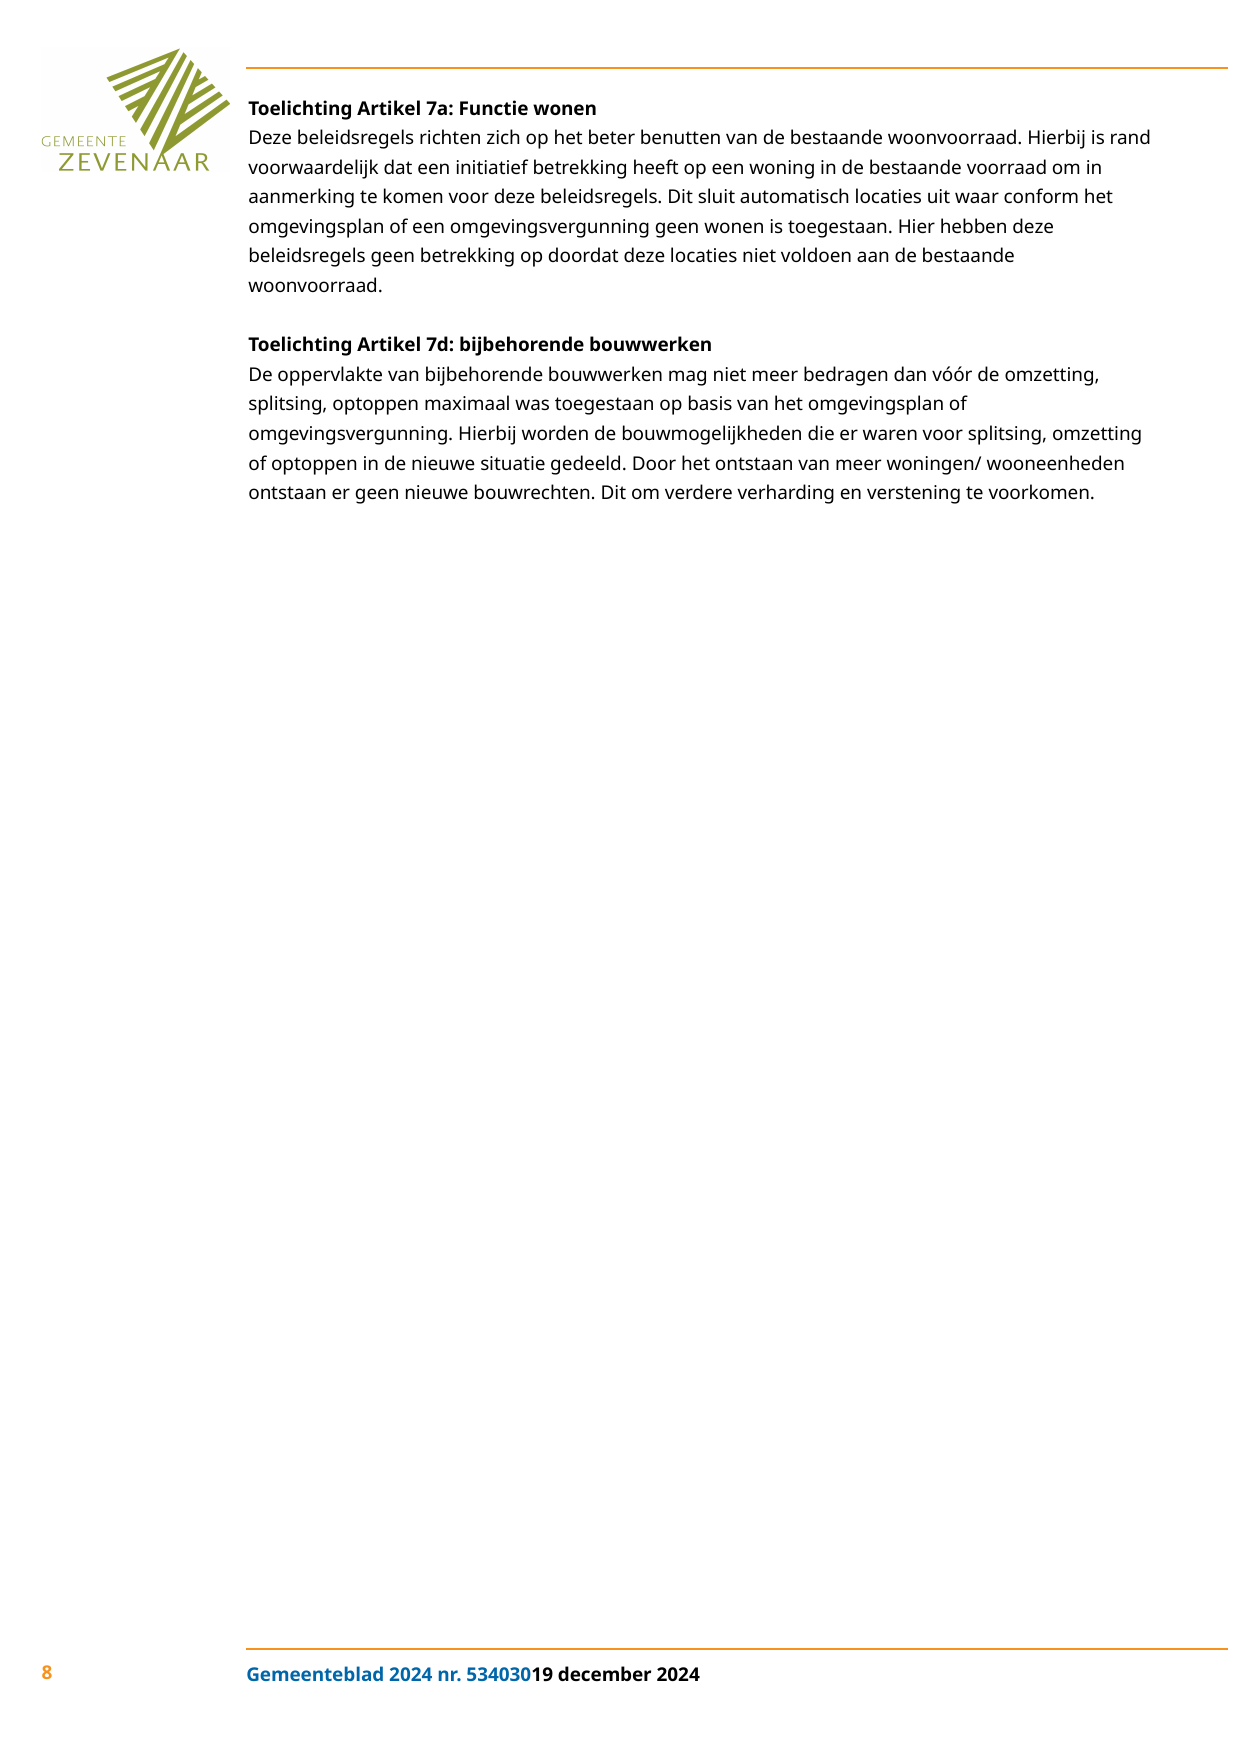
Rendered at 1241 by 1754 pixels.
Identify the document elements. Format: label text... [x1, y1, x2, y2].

text De oppervlakte van bijbehorende bouwwerken mag niet meer bedragen dan vóór de omzetting, splitsing, optoppen maximaal was toegestaan op basis van het omgevingsplan of omgevingsvergunning. Hierbij worden de bouwmogelijkheden die er waren voor splitsing, omzetting of optoppen in de nieuwe situatie gedeeld. Door het ontstaan van meer woningen/ wooneenheden ontstaan er geen nieuwe bouwrechten. Dit om verdere verharding en verstening te voorkomen. [248, 361, 1152, 505]
text Toelichting Artikel 7d: bijbehorende bouwwerken [248, 331, 1152, 357]
text Toelichting Artikel 7a: Functie wonen [248, 95, 1152, 121]
text Deze beleidsregels richten zich op het beter benutten van de bestaande woonvoorraad. Hierbij is rand voorwaardelijk dat een initiatief betrekking heeft op een woning in de bestaande voorraad om in aanmerking te komen voor deze beleidsregels. Dit sluit automatisch locaties uit waar conform het omgevingsplan of een omgevingsvergunning geen wonen is toegestaan. Hier hebben deze beleidsregels geen betrekking op doordat deze locaties niet voldoen aan de bestaande woonvoorraad. [248, 124, 1152, 298]
picture [41, 47, 231, 172]
